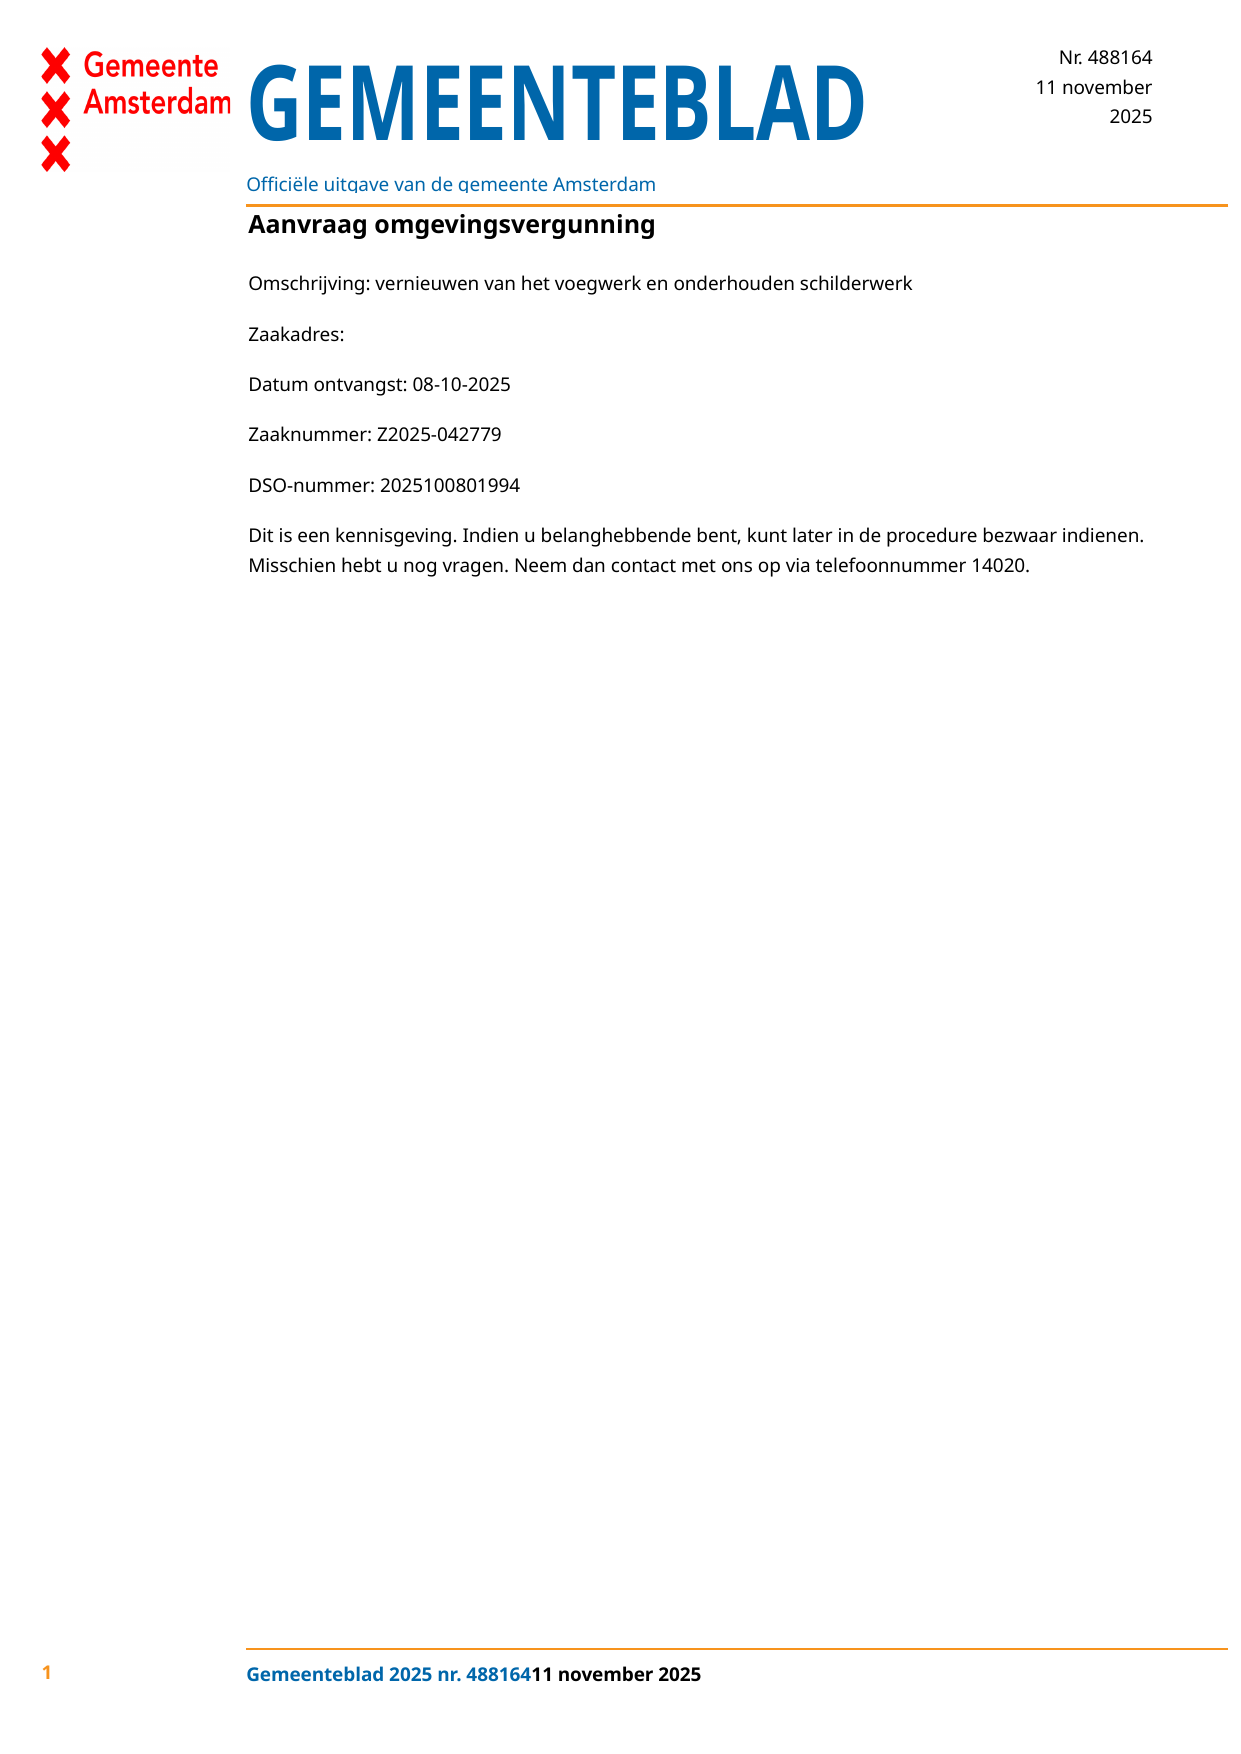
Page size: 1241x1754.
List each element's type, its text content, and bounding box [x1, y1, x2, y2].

text Omschrijving: vernieuwen van het voegwerk en onderhouden schilderwerk [248, 270, 1152, 296]
text Zaaknummer: Z2025-042779 [248, 422, 1152, 447]
text Datum ontvangst: 08-10-2025 [248, 371, 1152, 397]
text Aanvraag omgevingsvergunning [248, 207, 1152, 241]
text Dit is een kennisgeving. Indien u belanghebbende bent, kunt later in de procedure bezwaar indienen. Misschien hebt u nog vragen. Neem dan contact met ons op via telefoonnummer 14020. [248, 522, 1152, 578]
picture [41, 47, 231, 172]
text Zaakadres: [248, 321, 1152, 346]
text DSO-nummer: 2025100801994 [248, 472, 1152, 498]
